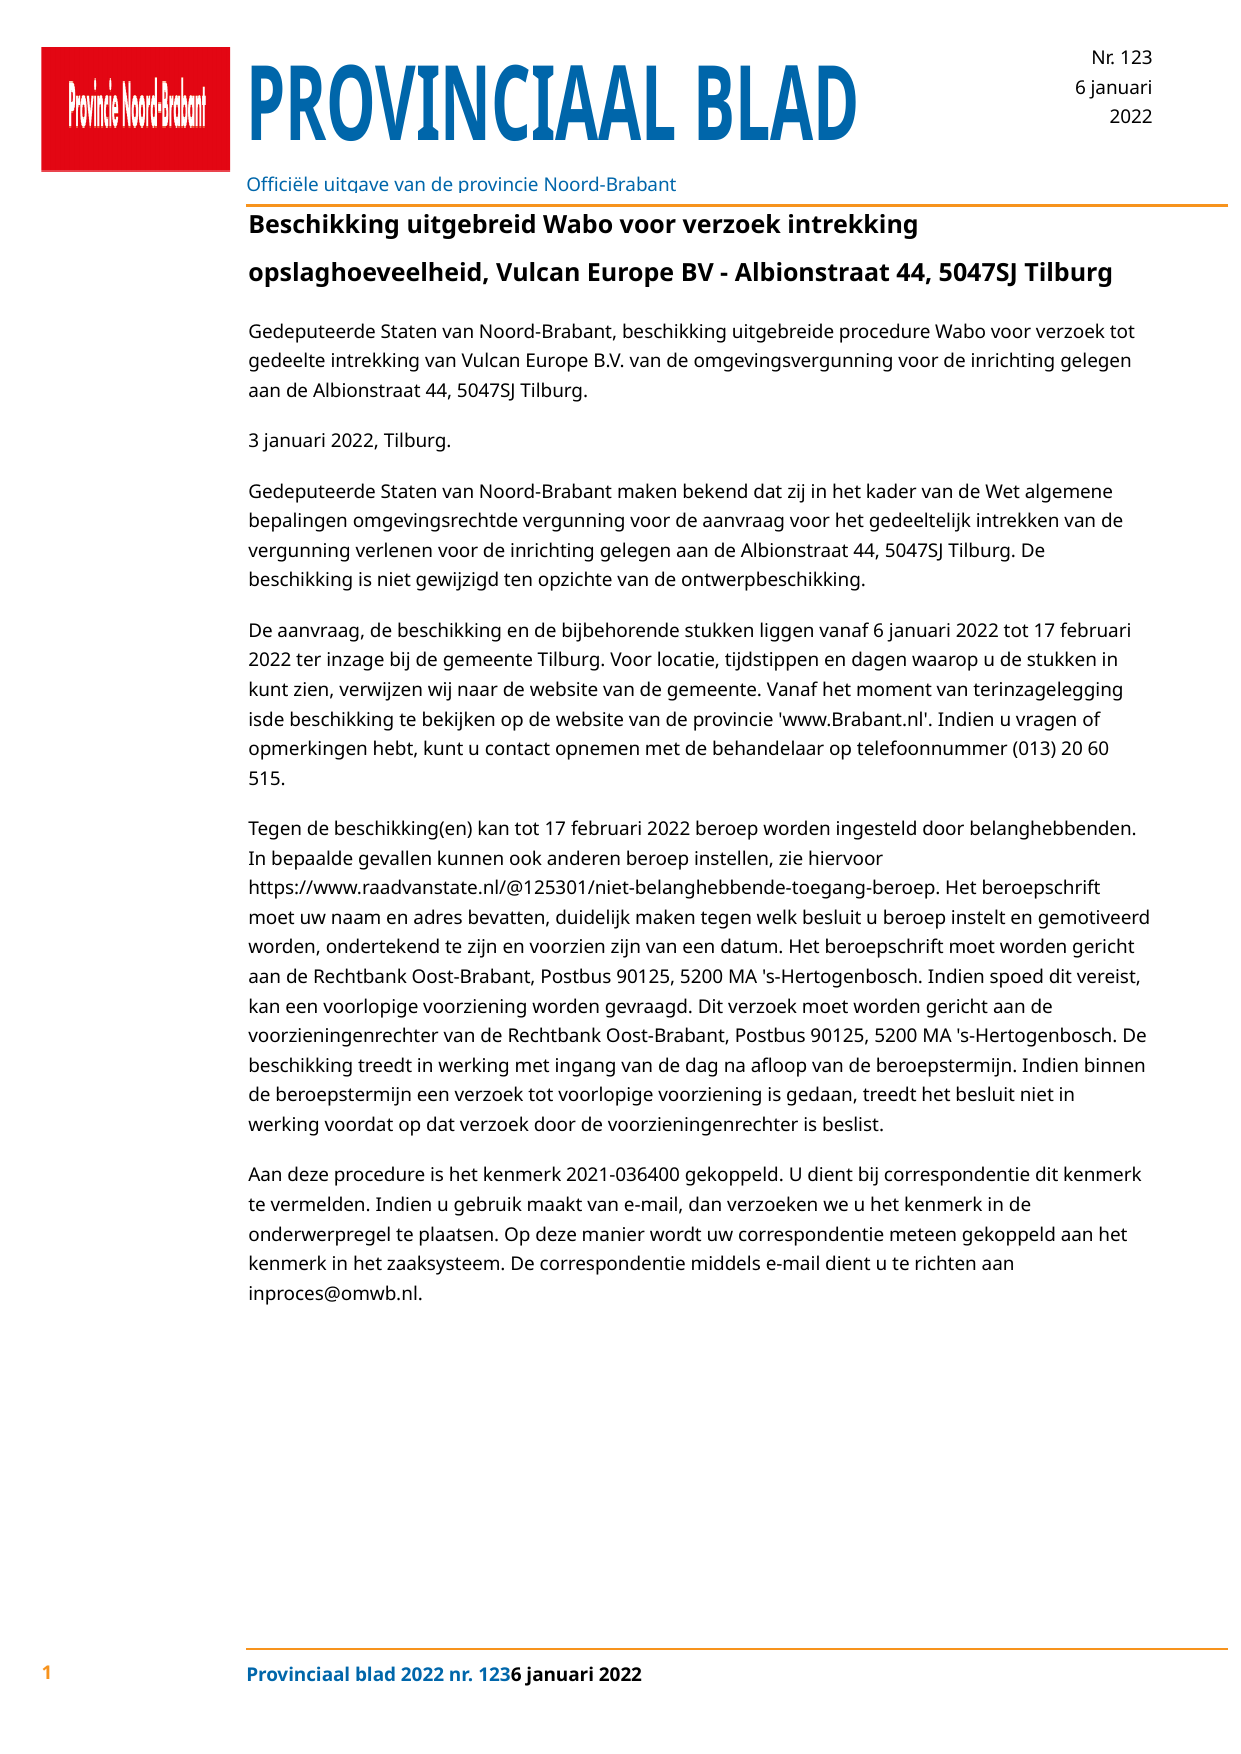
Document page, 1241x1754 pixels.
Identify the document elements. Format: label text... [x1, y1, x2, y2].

picture [41, 47, 231, 172]
text Tegen de beschikking(en) kan tot 17 februari 2022 beroep worden ingesteld door belanghebbenden. In bepaalde gevallen kunnen ook anderen beroep instellen, zie hiervoor https://www.raadvanstate.nl/@125301/niet-belanghebbende-toegang-beroep. Het beroepschrift moet uw naam en adres bevatten, duidelijk maken tegen welk besluit u beroep instelt en gemotiveerd worden, ondertekend te zijn en voorzien zijn van een datum. Het beroepschrift moet worden gericht aan de Rechtbank Oost-Brabant, Postbus 90125, 5200 MA 's-Hertogenbosch. Indien spoed dit vereist, kan een voorlopige voorziening worden gevraagd. Dit verzoek moet worden gericht aan de voorzieningenrechter van de Rechtbank Oost-Brabant, Postbus 90125, 5200 MA 's-Hertogenbosch. De beschikking treedt in werking met ingang van de dag na afloop van de beroepstermijn. Indien binnen de beroepstermijn een verzoek tot voorlopige voorziening is gedaan, treedt het besluit niet in werking voordat op dat verzoek door de voorzieningenrechter is beslist. [248, 815, 1152, 1137]
text 3 januari 2022, Tilburg. [248, 427, 1152, 453]
text De aanvraag, de beschikking en de bijbehorende stukken liggen vanaf 6 januari 2022 tot 17 februari 2022 ter inzage bij de gemeente Tilburg. Voor locatie, tijdstippen en dagen waarop u de stukken in kunt zien, verwijzen wij naar de website van de gemeente. Vanaf het moment van terinzagelegging isde beschikking te bekijken op de website van de provincie 'www.Brabant.nl'. Indien u vragen of opmerkingen hebt, kunt u contact opnemen met de behandelaar op telefoonnummer (013) 20 60 515. [248, 617, 1152, 791]
text Gedeputeerde Staten van Noord-Brabant, beschikking uitgebreide procedure Wabo voor verzoek tot gedeelte intrekking van Vulcan Europe B.V. van de omgevingsvergunning voor de inrichting gelegen aan de Albionstraat 44, 5047SJ Tilburg. [248, 318, 1152, 403]
text Aan deze procedure is het kenmerk 2021-036400 gekoppeld. U dient bij correspondentie dit kenmerk te vermelden. Indien u gebruik maakt van e-mail, dan verzoeken we u het kenmerk in de onderwerpregel te plaatsen. Op deze manier wordt uw correspondentie meteen gekoppeld aan het kenmerk in het zaaksysteem. De correspondentie middels e-mail dient u te richten aan inproces@omwb.nl. [248, 1162, 1152, 1306]
text Gedeputeerde Staten van Noord-Brabant maken bekend dat zij in het kader van de Wet algemene bepalingen omgevingsrechtde vergunning voor de aanvraag voor het gedeeltelijk intrekken van de vergunning verlenen voor de inrichting gelegen aan de Albionstraat 44, 5047SJ Tilburg. De beschikking is niet gewijzigd ten opzichte van de ontwerpbeschikking. [248, 478, 1152, 592]
text Beschikking uitgebreid Wabo voor verzoek intrekking opslaghoeveelheid, Vulcan Europe BV - Albionstraat 44, 5047SJ Tilburg [248, 207, 1152, 288]
